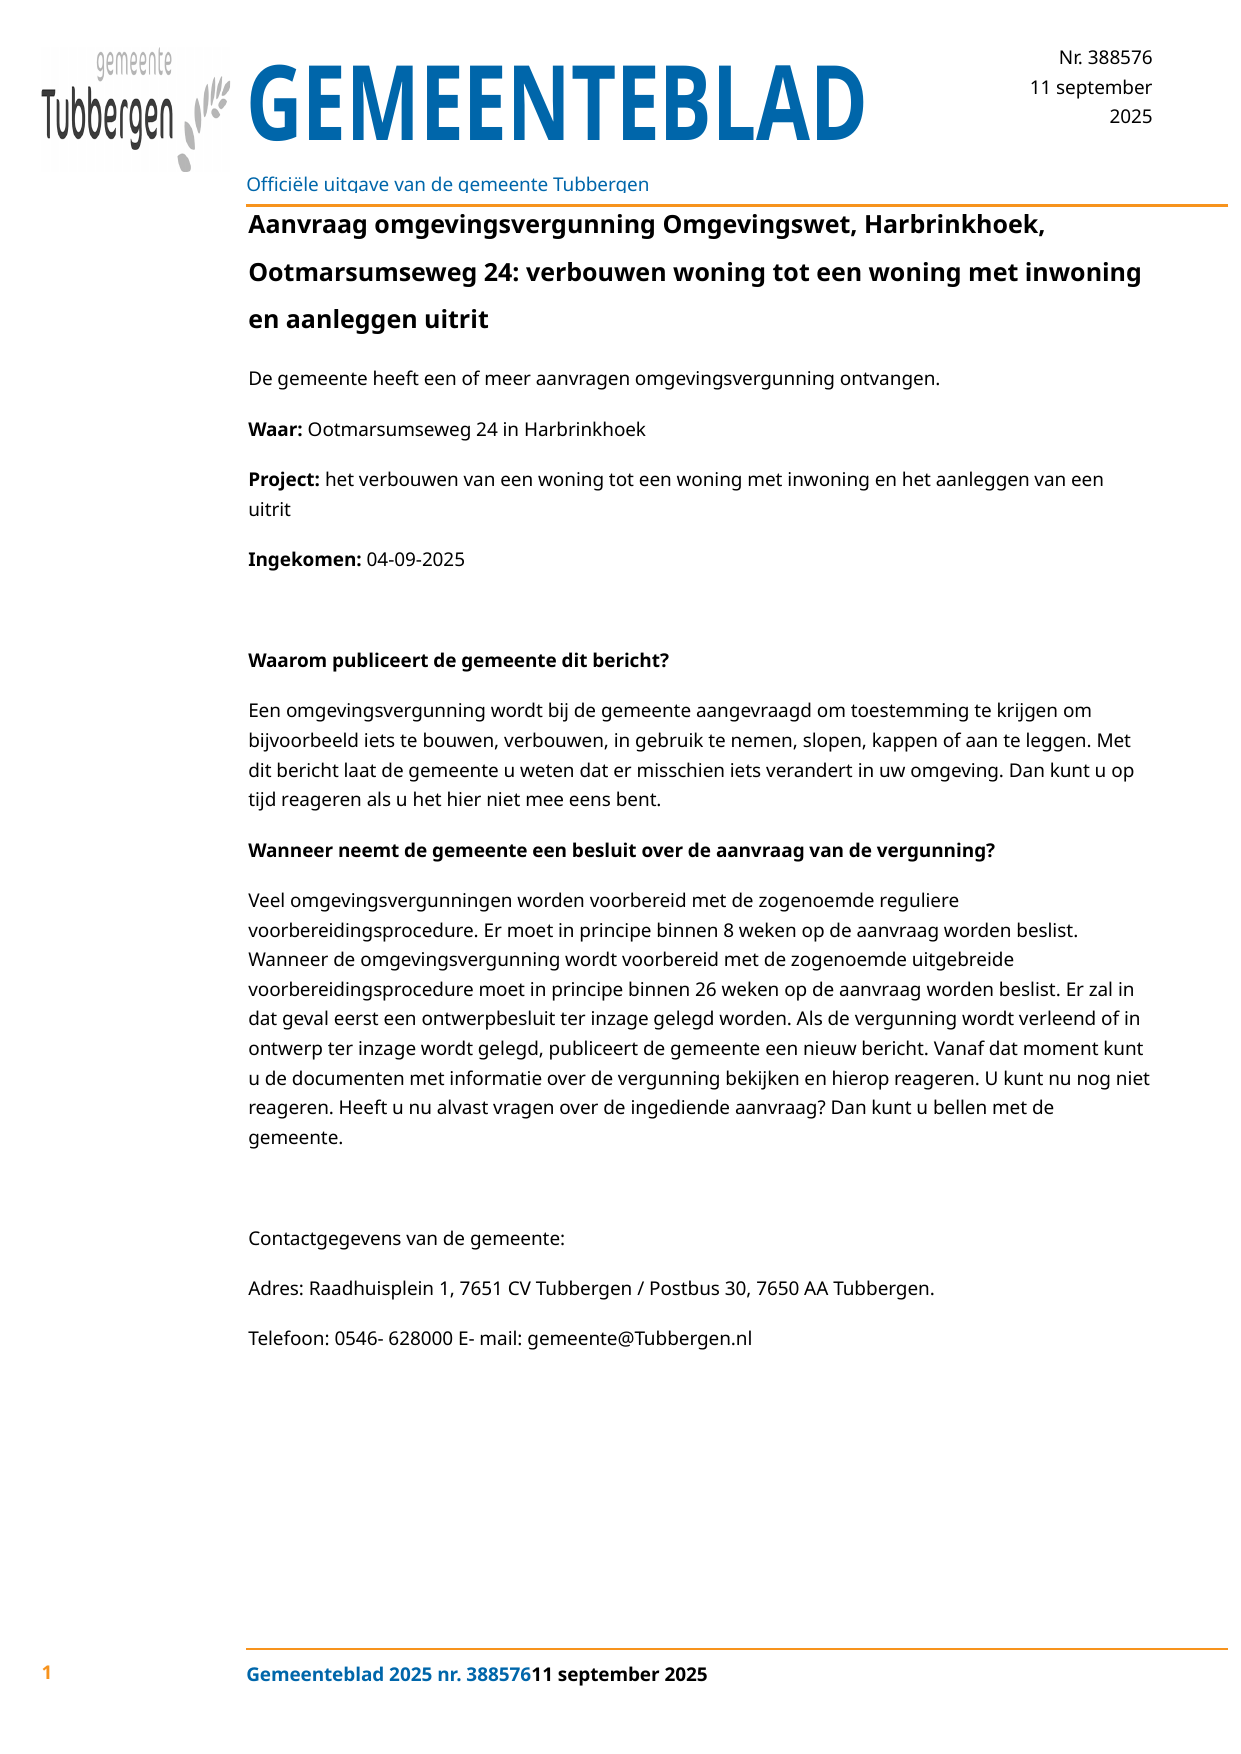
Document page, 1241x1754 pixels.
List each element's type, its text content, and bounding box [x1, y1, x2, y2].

text Een omgevingsvergunning wordt bij de gemeente aangevraagd om toestemming te krijgen om bijvoorbeeld iets te bouwen, verbouwen, in gebruik te nemen, slopen, kappen of aan te leggen. Met dit bericht laat de gemeente u weten dat er misschien iets verandert in uw omgeving. Dan kunt u op tijd reageren als u het hier niet mee eens bent. [248, 698, 1152, 812]
picture [41, 47, 231, 172]
text Telefoon: 0546- 628000 E- mail: gemeente@Tubbergen.nl [248, 1326, 1152, 1351]
text Adres: Raadhuisplein 1, 7651 CV Tubbergen / Postbus 30, 7650 AA Tubbergen. [248, 1275, 1152, 1301]
text Contactgegevens van de gemeente: [248, 1225, 1152, 1250]
text Waar: Ootmarsumseweg 24 in Harbrinkhoek [248, 416, 1152, 442]
text De gemeente heeft een of meer aanvragen omgevingsvergunning ontvangen. [248, 366, 1152, 391]
text Aanvraag omgevingsvergunning Omgevingswet, Harbrinkhoek, Ootmarsumseweg 24: verbouwen woning tot een woning met inwoning en aanleggen uitrit [248, 207, 1152, 336]
text Veel omgevingsvergunningen worden voorbereid met de zogenoemde reguliere voorbereidingsprocedure. Er moet in principe binnen 8 weken op de aanvraag worden beslist. Wanneer de omgevingsvergunning wordt voorbereid met de zogenoemde uitgebreide voorbereidingsprocedure moet in principe binnen 26 weken op de aanvraag worden beslist. Er zal in dat geval eerst een ontwerpbesluit ter inzage gelegd worden. Als de vergunning wordt verleend of in ontwerp ter inzage wordt gelegd, publiceert de gemeente een nieuw bericht. Vanaf dat moment kunt u de documenten met informatie over de vergunning bekijken en hierop reageren. U kunt nu nog niet reageren. Heeft u nu alvast vragen over de ingediende aanvraag? Dan kunt u bellen met de gemeente. [248, 887, 1152, 1149]
text Project: het verbouwen van een woning tot een woning met inwoning en het aanleggen van een uitrit [248, 466, 1152, 522]
text Waarom publiceert de gemeente dit bericht? [248, 647, 1152, 673]
text Wanneer neemt de gemeente een besluit over de aanvraag van de vergunning? [248, 837, 1152, 862]
text Ingekomen: 04-09-2025 [248, 546, 1152, 572]
